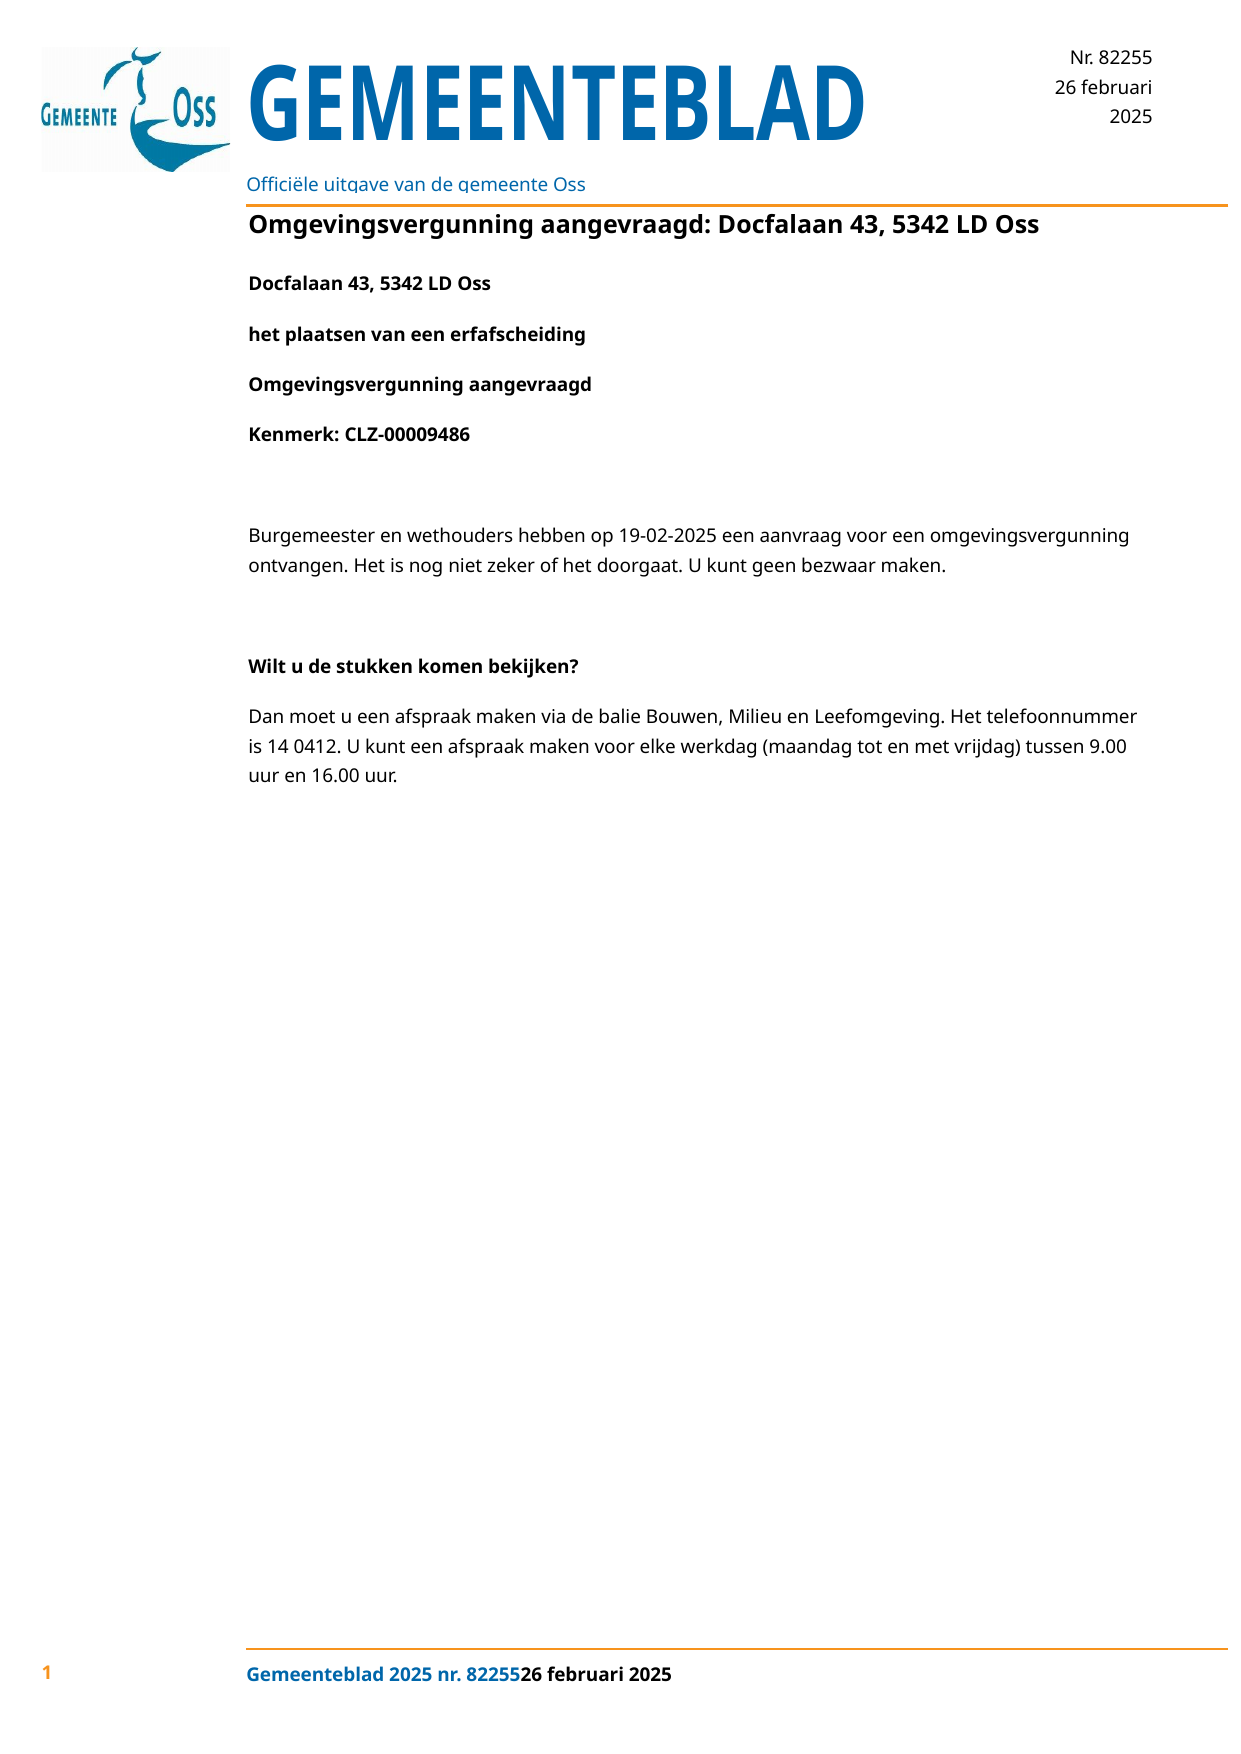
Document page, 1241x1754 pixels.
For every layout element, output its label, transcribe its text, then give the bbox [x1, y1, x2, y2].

text Omgevingsvergunning aangevraagd: Docfalaan 43, 5342 LD Oss [248, 207, 1152, 241]
picture [41, 47, 231, 172]
text het plaatsen van een erfafscheiding [248, 321, 1152, 346]
text Omgevingsvergunning aangevraagd [248, 371, 1152, 397]
text Dan moet u een afspraak maken via de balie Bouwen, Milieu en Leefomgeving. Het telefoonnummer is 14 0412. U kunt een afspraak maken voor elke werkdag (maandag tot en met vrijdag) tussen 9.00 uur en 16.00 uur. [248, 703, 1152, 788]
text Wilt u de stukken komen bekijken? [248, 653, 1152, 678]
text Kenmerk: CLZ-00009486 [248, 422, 1152, 447]
text Docfalaan 43, 5342 LD Oss [248, 270, 1152, 296]
text Burgemeester en wethouders hebben op 19-02-2025 een aanvraag voor een omgevingsvergunning ontvangen. Het is nog niet zeker of het doorgaat. U kunt geen bezwaar maken. [248, 522, 1152, 578]
